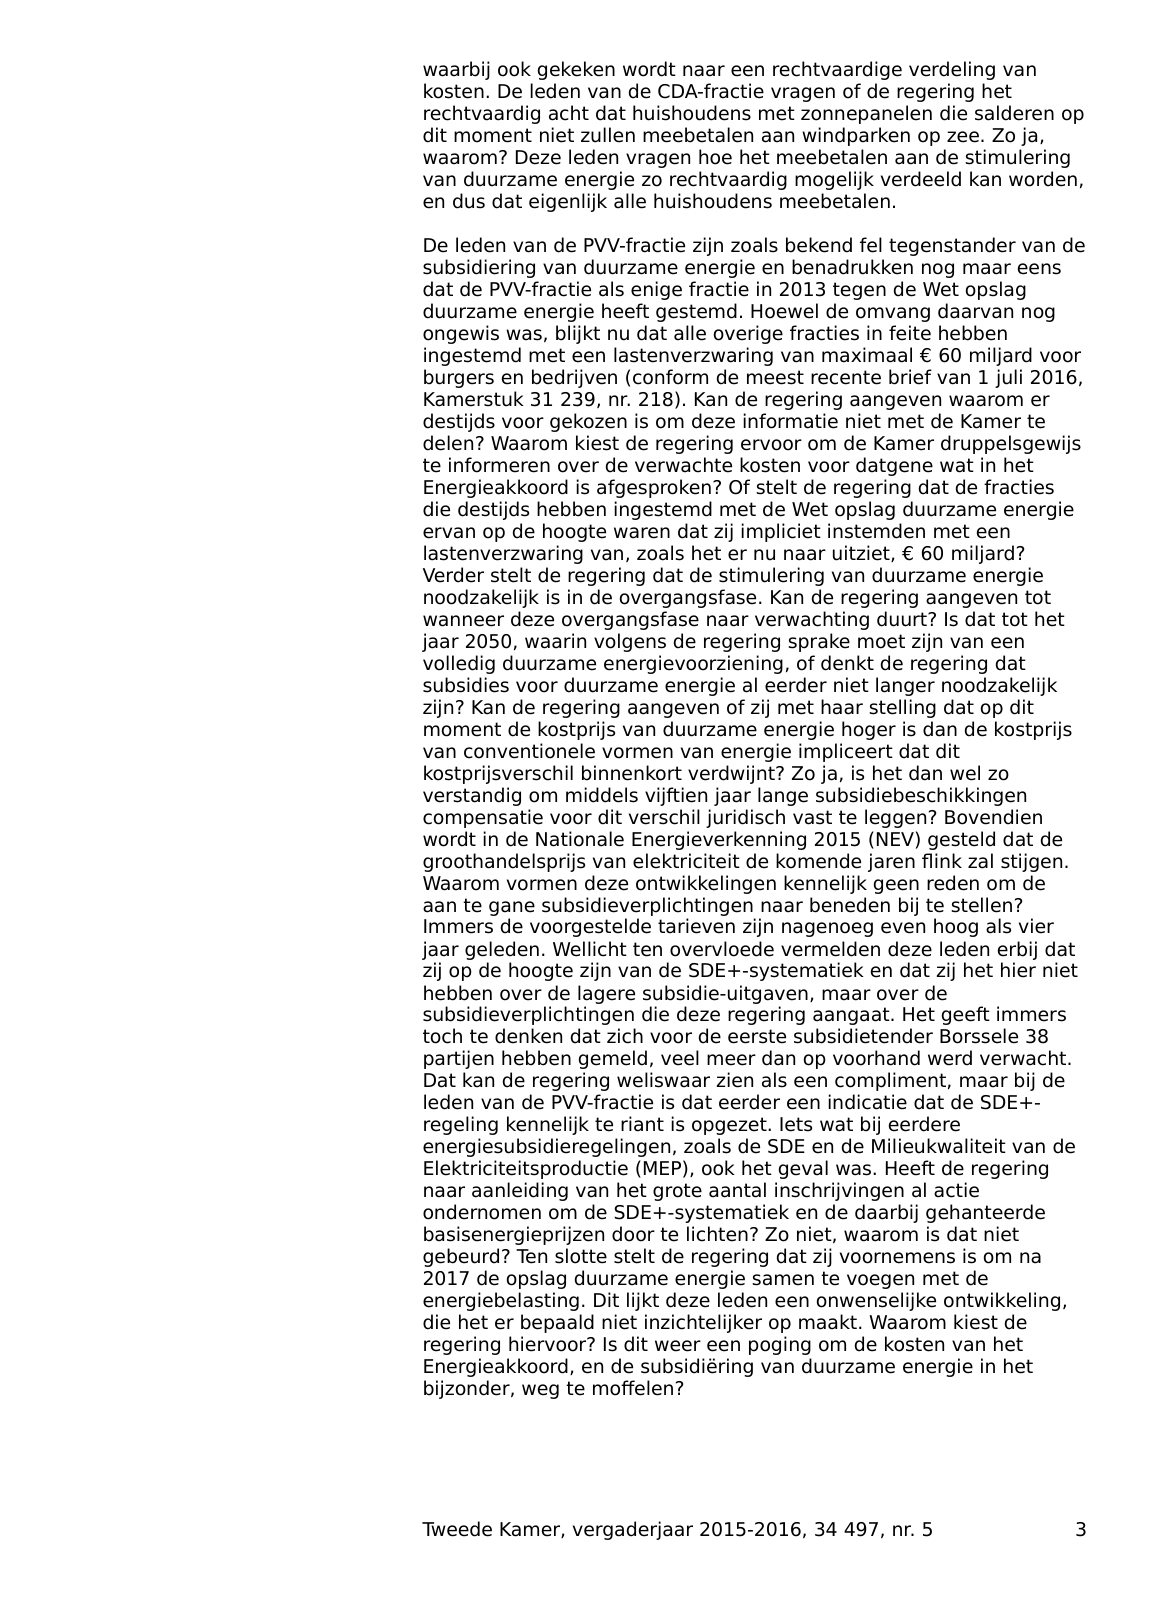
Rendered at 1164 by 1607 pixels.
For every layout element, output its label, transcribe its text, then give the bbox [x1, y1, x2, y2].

text waarbij ook gekeken wordt naar een rechtvaardige verdeling van kosten. De leden van de CDA-fractie vragen of de regering het rechtvaardig acht dat huishoudens met zonnepanelen die salderen op dit moment niet zullen meebetalen aan windparken op zee. Zo ja, waarom? Deze leden vragen hoe het meebetalen aan de stimulering van duurzame energie zo rechtvaardig mogelijk verdeeld kan worden, en dus dat eigenlijk alle huishoudens meebetalen. [422, 59, 1087, 213]
text De leden van de PVV-fractie zijn zoals bekend fel tegenstander van de subsidiering van duurzame energie en benadrukken nog maar eens dat de PVV-fractie als enige fractie in 2013 tegen de Wet opslag duurzame energie heeft gestemd. Hoewel de omvang daarvan nog ongewis was, blijkt nu dat alle overige fracties in feite hebben ingestemd met een lastenverzwaring van maximaal € 60 miljard voor burgers en bedrijven (conform de meest recente brief van 1 juli 2016, Kamerstuk 31 239, nr. 218). Kan de regering aangeven waarom er destijds voor gekozen is om deze informatie niet met de Kamer te delen? Waarom kiest de regering ervoor om de Kamer druppelsgewijs te informeren over de verwachte kosten voor datgene wat in het Energieakkoord is afgesproken? Of stelt de regering dat de fracties die destijds hebben ingestemd met de Wet opslag duurzame energie ervan op de hoogte waren dat zij impliciet instemden met een lastenverzwaring van, zoals het er nu naar uitziet, € 60 miljard? Verder stelt de regering dat de stimulering van duurzame energie noodzakelijk is in de overgangsfase. Kan de regering aangeven tot wanneer deze overgangsfase naar verwachting duurt? Is dat tot het jaar 2050, waarin volgens de regering sprake moet zijn van een volledig duurzame energievoorziening, of denkt de regering dat subsidies voor duurzame energie al eerder niet langer noodzakelijk zijn? Kan de regering aangeven of zij met haar stelling dat op dit moment de kostprijs van duurzame energie hoger is dan de kostprijs van conventionele vormen van energie impliceert dat dit kostprijsverschil binnenkort verdwijnt? Zo ja, is het dan wel zo verstandig om middels vijftien jaar lange subsidiebeschikkingen compensatie voor dit verschil juridisch vast te leggen? Bovendien wordt in de Nationale Energieverkenning 2015 (NEV) gesteld dat de groothandelsprijs van elektriciteit de komende jaren flink zal stijgen. Waarom vormen deze ontwikkelingen kennelijk geen reden om de aan te gane subsidieverplichtingen naar beneden bij te stellen? Immers de voorgestelde tarieven zijn nagenoeg even hoog als vier jaar geleden. Wellicht ten overvloede vermelden deze leden erbij dat zij op de hoogte zijn van de SDE+-systematiek en dat zij het hier niet hebben over de lagere subsidie-uitgaven, maar over de subsidieverplichtingen die deze regering aangaat. Het geeft immers toch te denken dat zich voor de eerste subsidietender Borssele 38 partijen hebben gemeld, veel meer dan op voorhand werd verwacht. Dat kan de regering weliswaar zien als een compliment, maar bij de leden van de PVV-fractie is dat eerder een indicatie dat de SDE+-regeling kennelijk te riant is opgezet. Iets wat bij eerdere energiesubsidieregelingen, zoals de SDE en de Milieukwaliteit van de Elektriciteitsproductie (MEP), ook het geval was. Heeft de regering naar aanleiding van het grote aantal inschrijvingen al actie ondernomen om de SDE+-systematiek en de daarbij gehanteerde basisenergieprijzen door te lichten? Zo niet, waarom is dat niet gebeurd? Ten slotte stelt de regering dat zij voornemens is om na 2017 de opslag duurzame energie samen te voegen met de energiebelasting. Dit lijkt deze leden een onwenselijke ontwikkeling, die het er bepaald niet inzichtelijker op maakt. Waarom kiest de regering hiervoor? Is dit weer een poging om de kosten van het Energieakkoord, en de subsidiëring van duurzame energie in het bijzonder, weg te moffelen? [422, 235, 1087, 1400]
